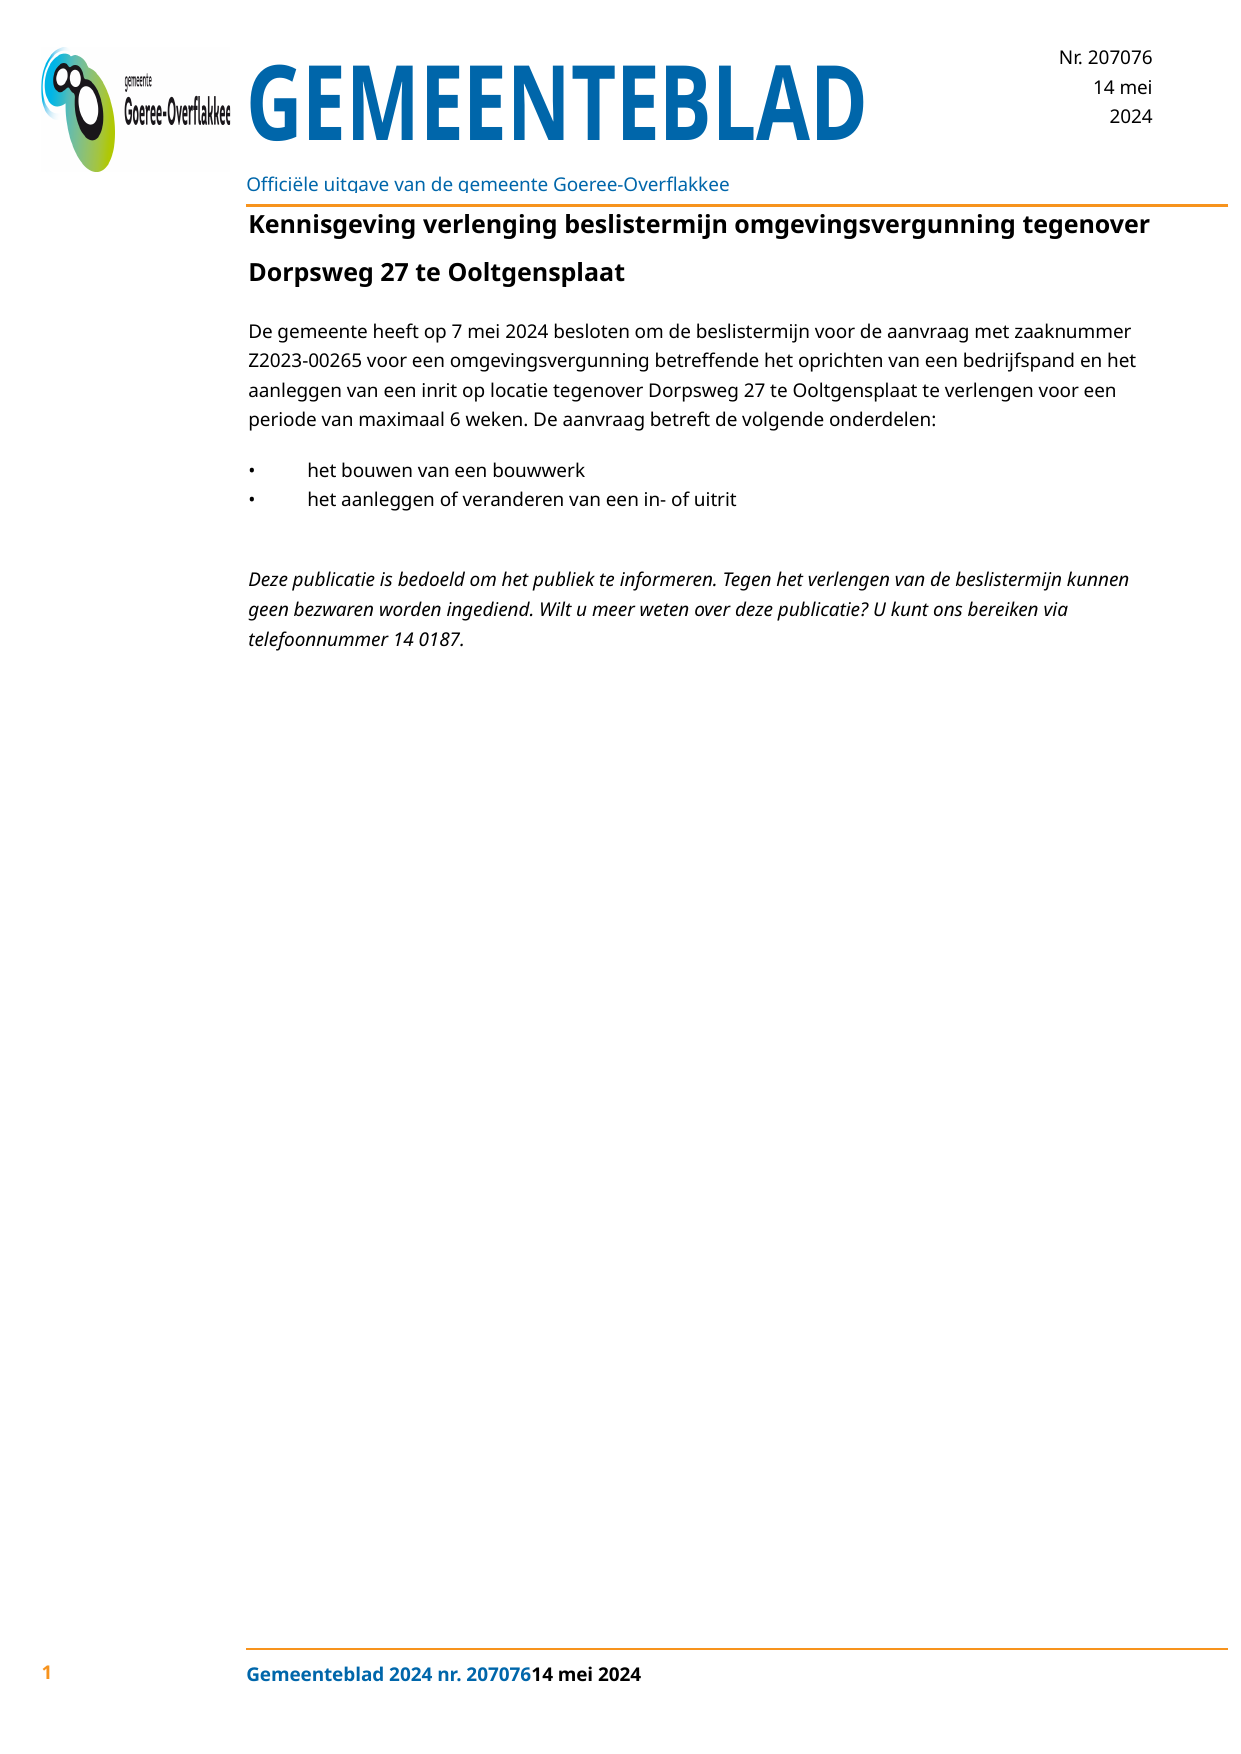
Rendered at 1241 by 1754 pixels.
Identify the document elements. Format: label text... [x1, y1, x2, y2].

text De gemeente heeft op 7 mei 2024 besloten om de beslistermijn voor de aanvraag met zaaknummer Z2023-00265 voor een omgevingsvergunning betreffende het oprichten van een bedrijfspand en het aanleggen van een inrit op locatie tegenover Dorpsweg 27 te Ooltgensplaat te verlengen voor een periode van maximaal 6 weken. De aanvraag betreft de volgende onderdelen: [248, 318, 1152, 432]
list het aanleggen of veranderen van een in- of uitrit [248, 487, 1152, 512]
list het bouwen van een bouwwerk [248, 457, 1152, 483]
text Kennisgeving verlenging beslistermijn omgevingsvergunning tegenover Dorpsweg 27 te Ooltgensplaat [248, 207, 1152, 288]
picture [41, 47, 231, 172]
text Deze publicatie is bedoeld om het publiek te informeren. Tegen het verlengen van de beslistermijn kunnen geen bezwaren worden ingediend. Wilt u meer weten over deze publicatie? U kunt ons bereiken via telefoonnummer 14 0187. [248, 567, 1152, 652]
